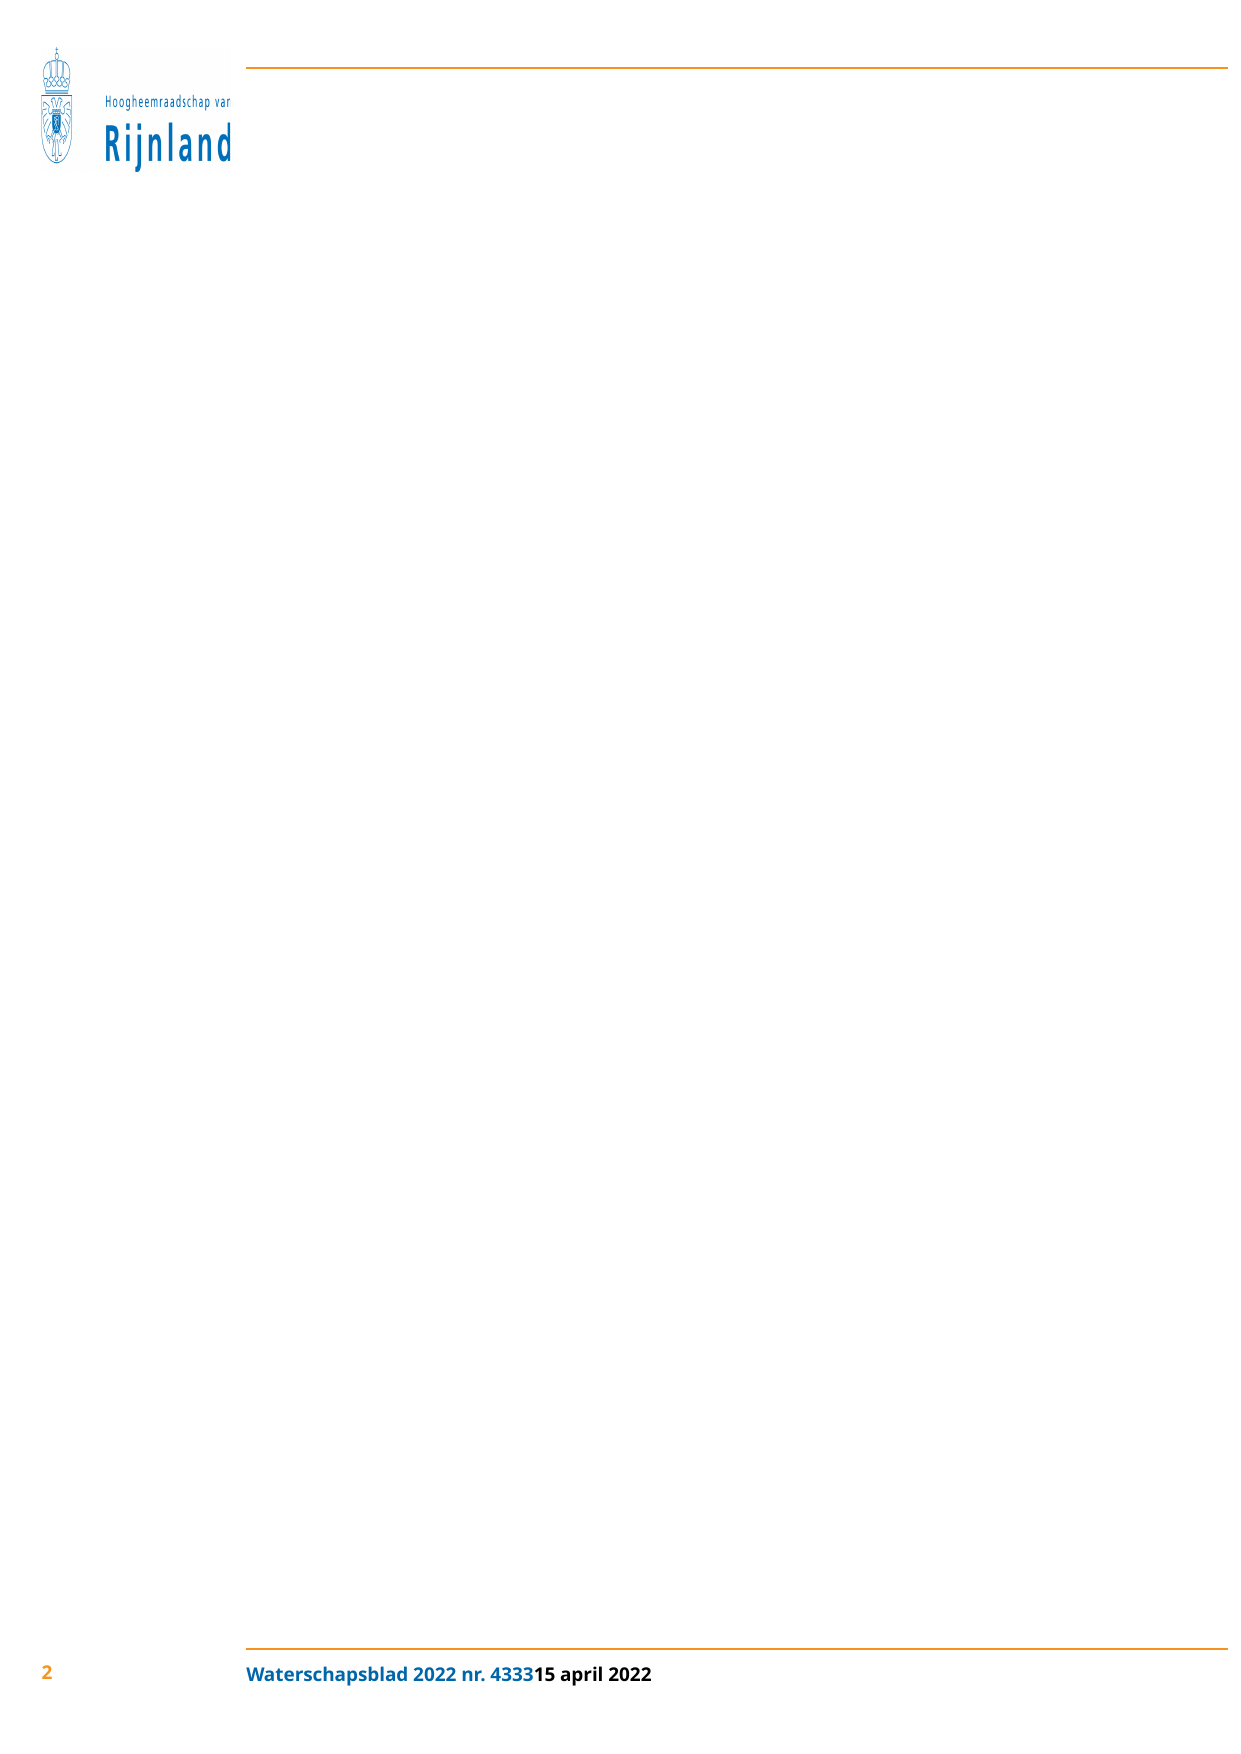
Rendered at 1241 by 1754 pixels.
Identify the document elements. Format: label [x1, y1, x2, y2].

picture [41, 47, 231, 172]
